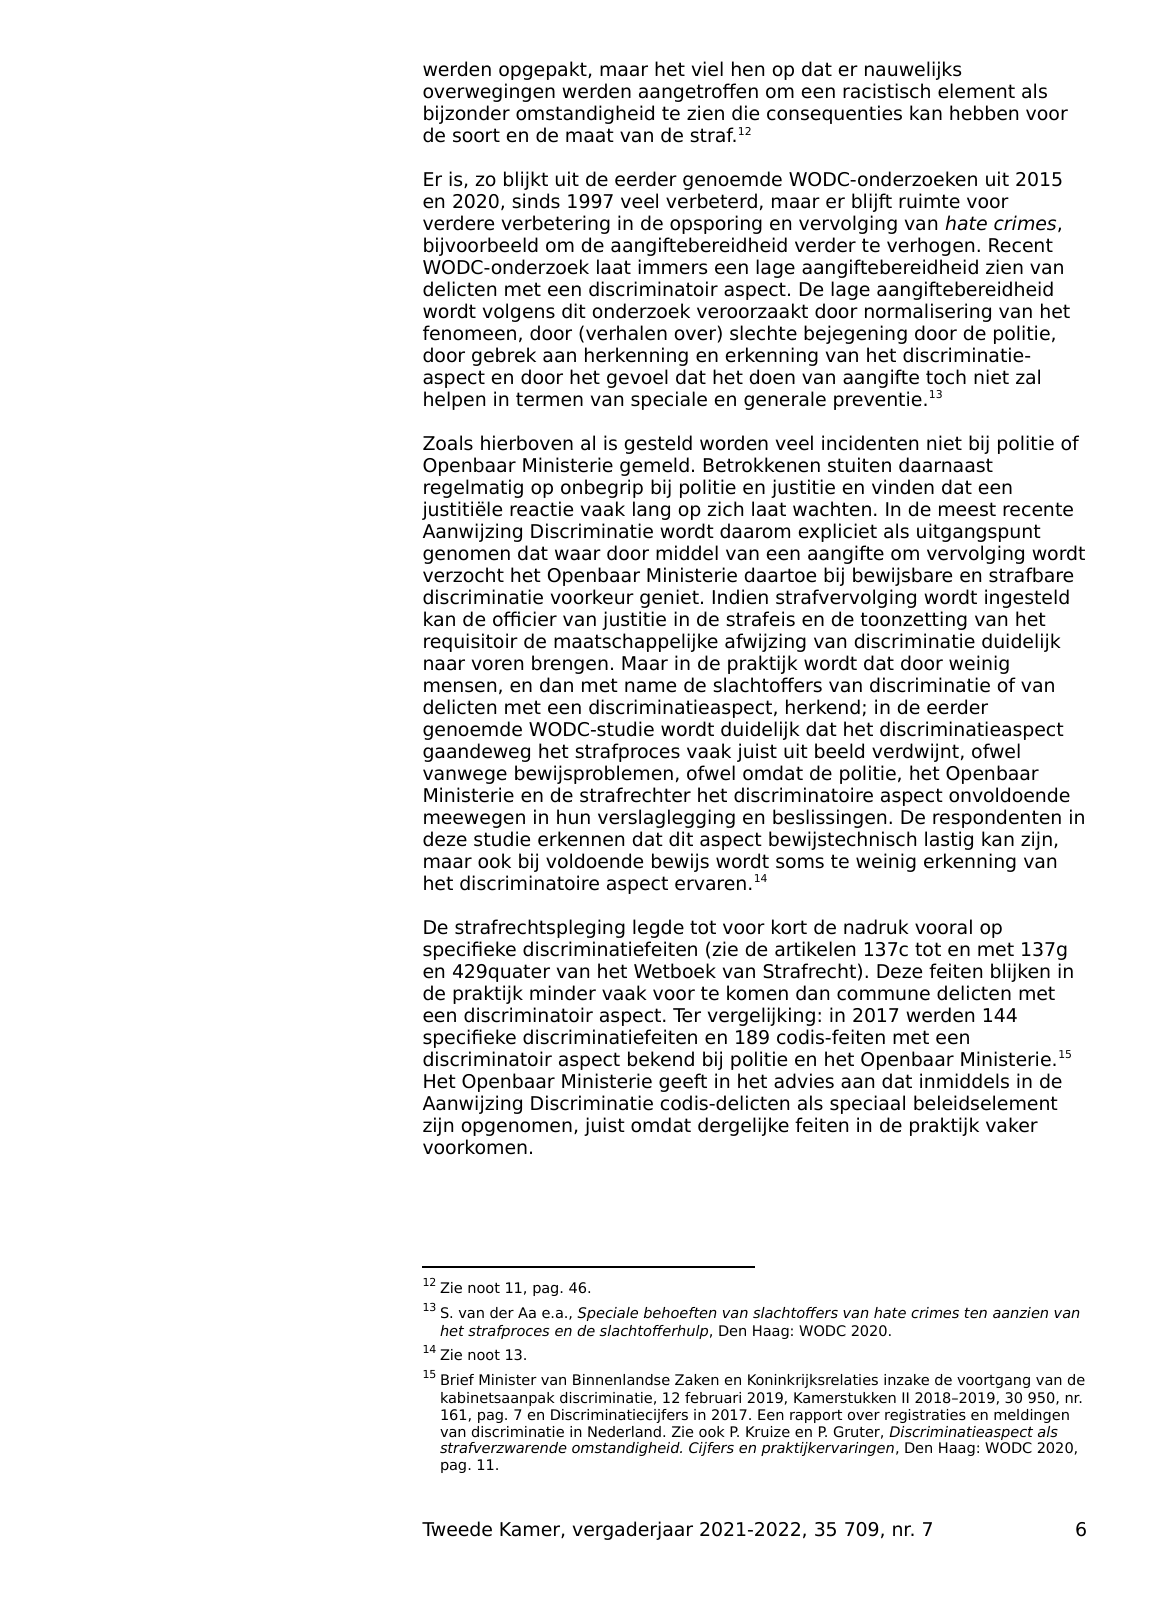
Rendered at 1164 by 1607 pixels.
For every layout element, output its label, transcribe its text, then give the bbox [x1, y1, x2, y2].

text Brief Minister van Binnenlandse Zaken en Koninkrijksrelaties inzake de voortgang van de kabinetsaanpak discriminatie, 12 februari 2019, Kamerstukken II 2018–2019, 30 950, nr. 161, pag. 7 en Discriminatiecijfers in 2017. Een rapport over registraties en meldingen van discriminatie in Nederland. Zie ook P. Kruize en P. Gruter, Discriminatieaspect als strafverzwarende omstandigheid. Cijfers en praktijkervaringen, Den Haag: WODC 2020, pag. 11. [422, 1368, 1087, 1474]
text De strafrechtspleging legde tot voor kort de nadruk vooral op specifieke discriminatiefeiten (zie de artikelen 137c tot en met 137g en 429quater van het Wetboek van Strafrecht). Deze feiten blijken in de praktijk minder vaak voor te komen dan commune delicten met een discriminatoir aspect. Ter vergelijking: in 2017 werden 144 specifieke discriminatiefeiten en 189 codis-feiten met een discriminatoir aspect bekend bij politie en het Openbaar Ministerie. Het Openbaar Ministerie geeft in het advies aan dat inmiddels in de Aanwijzing Discriminatie codis-delicten als speciaal beleidselement zijn opgenomen, juist omdat dergelijke feiten in de praktijk vaker voorkomen. [422, 917, 1087, 1159]
text werden opgepakt, maar het viel hen op dat er nauwelijks overwegingen werden aangetroffen om een racistisch element als bijzonder omstandigheid te zien die consequenties kan hebben voor de soort en de maat van de straf. [422, 59, 1087, 147]
text S. van der Aa e.a., Speciale behoeften van slachtoffers van hate crimes ten aanzien van het strafproces en de slachtofferhulp, Den Haag: WODC 2020. [422, 1301, 1087, 1340]
text Zie noot 11, pag. 46. [422, 1276, 1087, 1298]
text Zie noot 13. [422, 1343, 1087, 1365]
text Zoals hierboven al is gesteld worden veel incidenten niet bij politie of Openbaar Ministerie gemeld. Betrokkenen stuiten daarnaast regelmatig op onbegrip bij politie en justitie en vinden dat een justitiële reactie vaak lang op zich laat wachten. In de meest recente Aanwijzing Discriminatie wordt daarom expliciet als uitgangspunt genomen dat waar door middel van een aangifte om vervolging wordt verzocht het Openbaar Ministerie daartoe bij bewijsbare en strafbare discriminatie voorkeur geniet. Indien strafvervolging wordt ingesteld kan de officier van justitie in de strafeis en de toonzetting van het requisitoir de maatschappelijke afwijzing van discriminatie duidelijk naar voren brengen. Maar in de praktijk wordt dat door weinig mensen, en dan met name de slachtoffers van discriminatie of van delicten met een discriminatieaspect, herkend; in de eerder genoemde WODC-studie wordt duidelijk dat het discriminatieaspect gaandeweg het strafproces vaak juist uit beeld verdwijnt, ofwel vanwege bewijsproblemen, ofwel omdat de politie, het Openbaar Ministerie en de strafrechter het discriminatoire aspect onvoldoende meewegen in hun verslaglegging en beslissingen. De respondenten in deze studie erkennen dat dit aspect bewijstechnisch lastig kan zijn, maar ook bij voldoende bewijs wordt soms te weinig erkenning van het discriminatoire aspect ervaren. [422, 433, 1087, 895]
text Er is, zo blijkt uit de eerder genoemde WODC-onderzoeken uit 2015 en 2020, sinds 1997 veel verbeterd, maar er blijft ruimte voor verdere verbetering in de opsporing en vervolging van hate crimes, bijvoorbeeld om de aangiftebereidheid verder te verhogen. Recent WODC-onderzoek laat immers een lage aangiftebereidheid zien van delicten met een discriminatoir aspect. De lage aangiftebereidheid wordt volgens dit onderzoek veroorzaakt door normalisering van het fenomeen, door (verhalen over) slechte bejegening door de politie, door gebrek aan herkenning en erkenning van het discriminatie-aspect en door het gevoel dat het doen van aangifte toch niet zal helpen in termen van speciale en generale preventie. [422, 169, 1087, 411]
